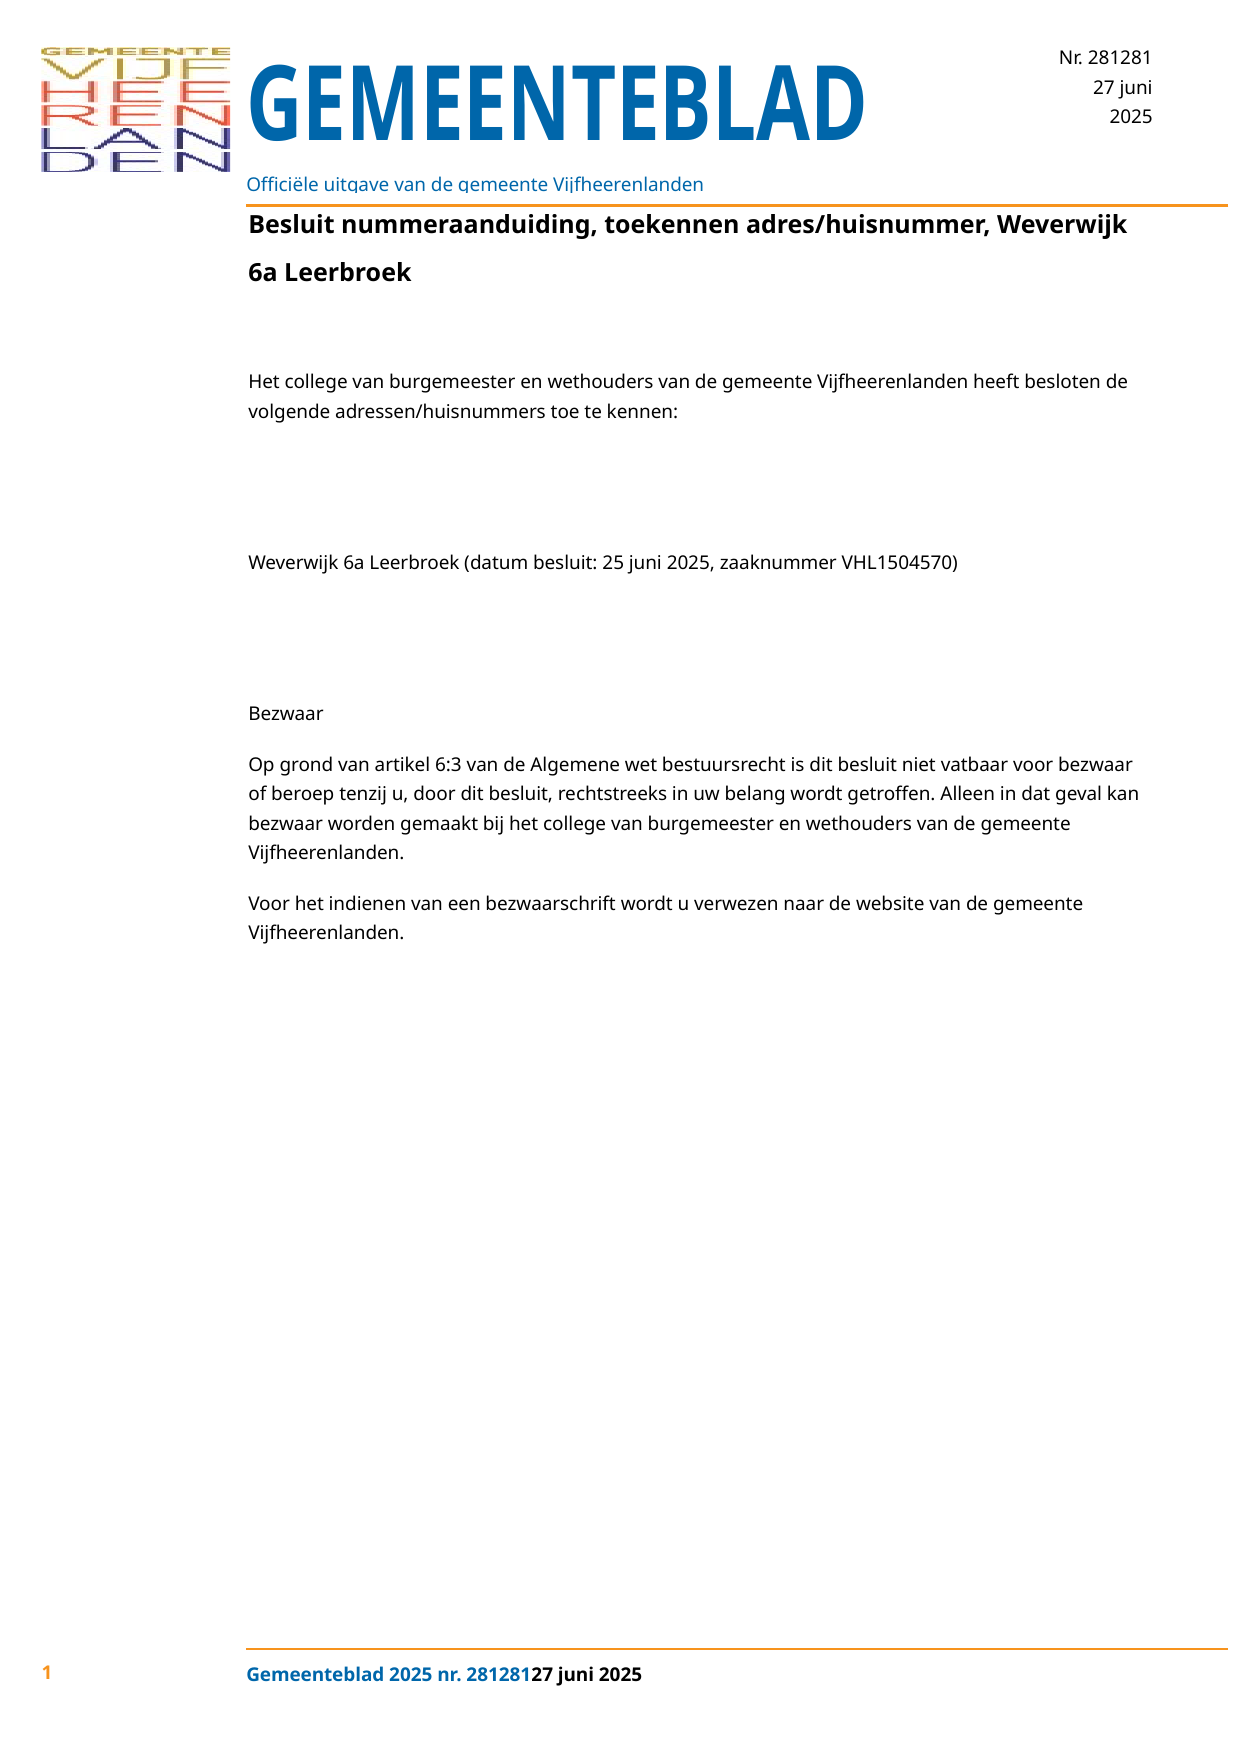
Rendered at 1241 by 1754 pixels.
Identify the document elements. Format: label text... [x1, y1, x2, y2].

text Weverwijk 6a Leerbroek (datum besluit: 25 juni 2025, zaaknummer VHL1504570) [248, 549, 1152, 575]
picture [41, 47, 231, 172]
text Besluit nummeraanduiding, toekennen adres/huisnummer, Weverwijk 6a Leerbroek [248, 207, 1152, 288]
text Op grond van artikel 6:3 van de Algemene wet bestuursrecht is dit besluit niet vatbaar voor bezwaar of beroep tenzij u, door dit besluit, rechtstreeks in uw belang wordt getroffen. Alleen in dat geval kan bezwaar worden gemaakt bij het college van burgemeester en wethouders van de gemeente Vijfheerenlanden. [248, 751, 1152, 865]
text Voor het indienen van een bezwaarschrift wordt u verwezen naar de website van de gemeente Vijfheerenlanden. [248, 890, 1152, 945]
text Bezwaar [248, 700, 1152, 726]
text Het college van burgemeester en wethouders van de gemeente Vijfheerenlanden heeft besloten de volgende adressen/huisnummers toe te kennen: [248, 368, 1152, 424]
